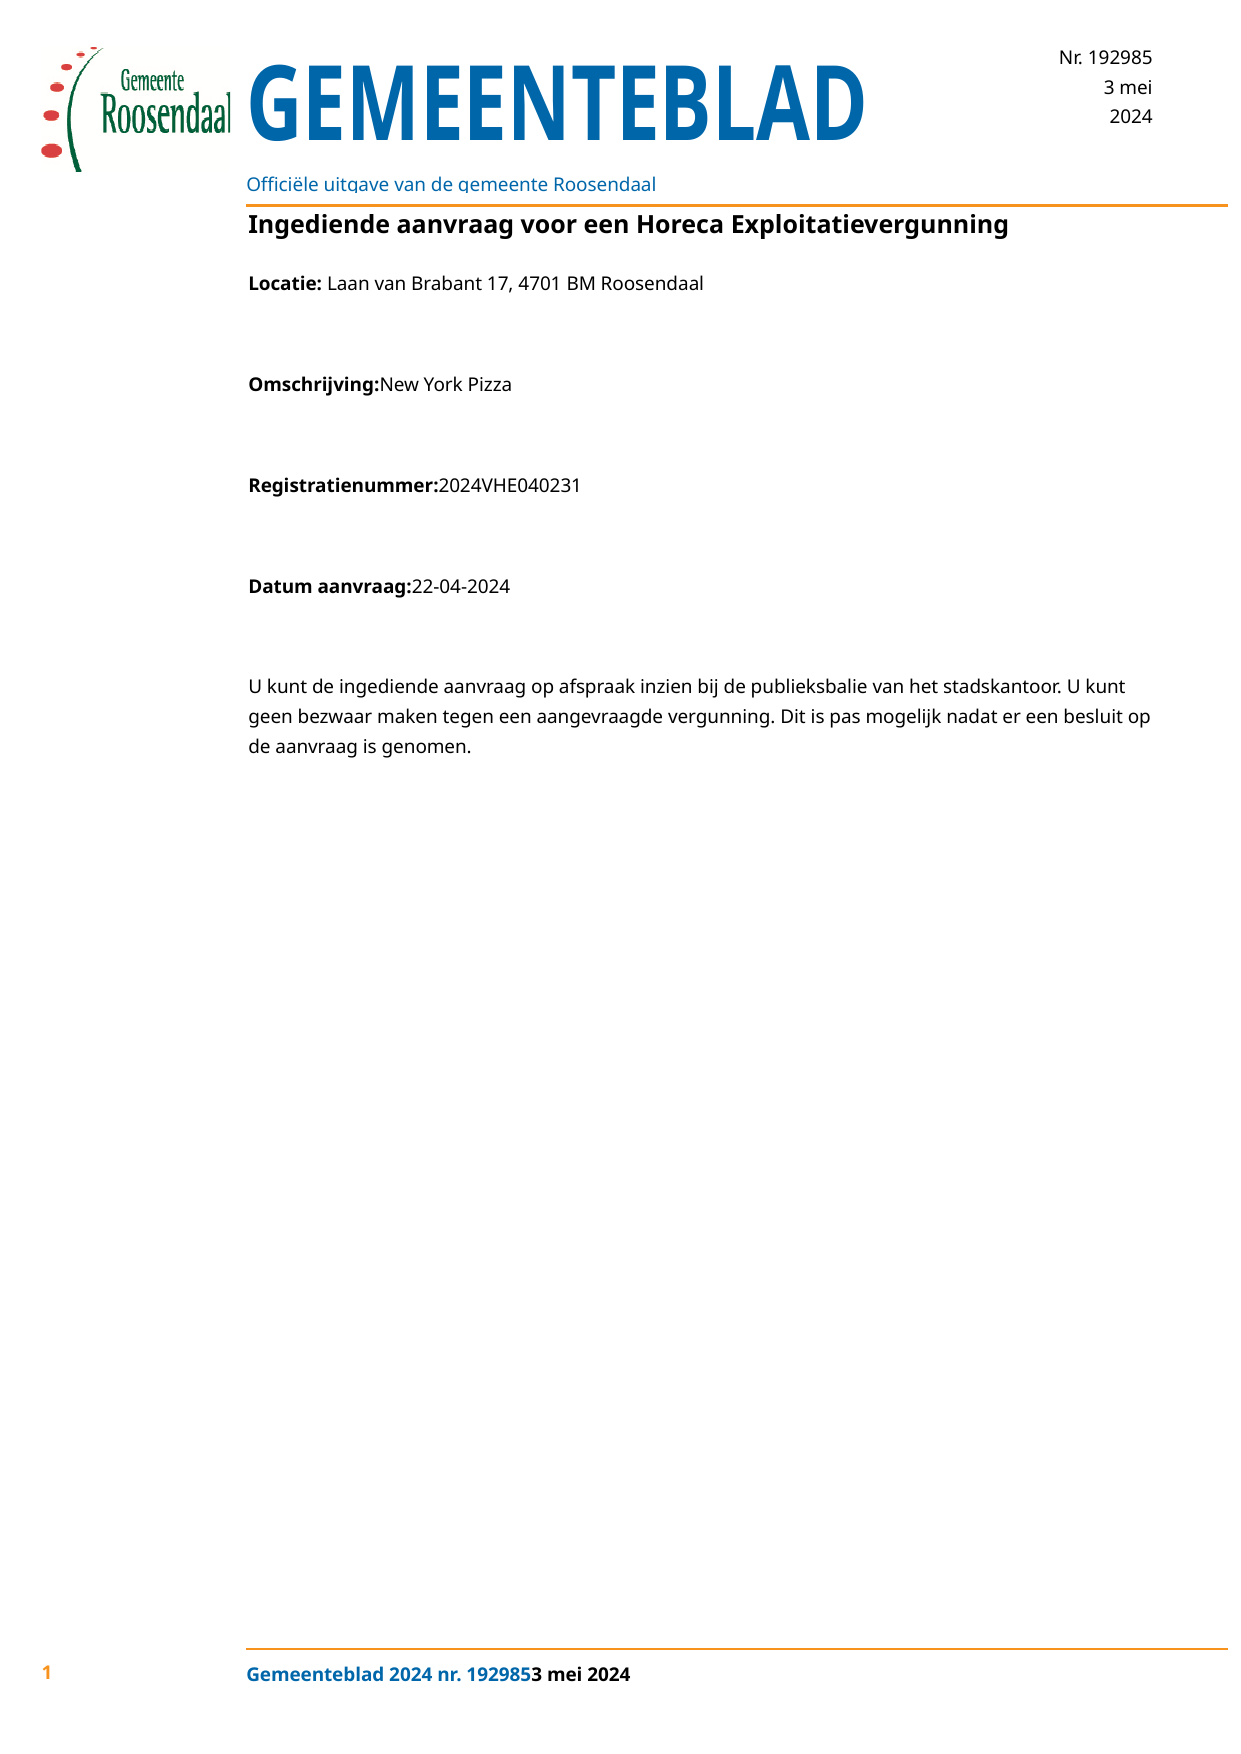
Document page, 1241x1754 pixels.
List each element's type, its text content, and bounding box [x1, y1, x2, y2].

text Datum aanvraag:22-04-2024 [248, 573, 1152, 598]
text U kunt de ingediende aanvraag op afspraak inzien bij de publieksbalie van het stadskantoor. U kunt geen bezwaar maken tegen een aangevraagde vergunning. Dit is pas mogelijk nadat er een besluit op de aanvraag is genomen. [248, 674, 1152, 758]
text Locatie: Laan van Brabant 17, 4701 BM Roosendaal [248, 270, 1152, 296]
text Ingediende aanvraag voor een Horeca Exploitatievergunning [248, 207, 1152, 241]
text Omschrijving:New York Pizza [248, 371, 1152, 397]
text Registratienummer:2024VHE040231 [248, 472, 1152, 498]
picture [41, 47, 231, 172]
